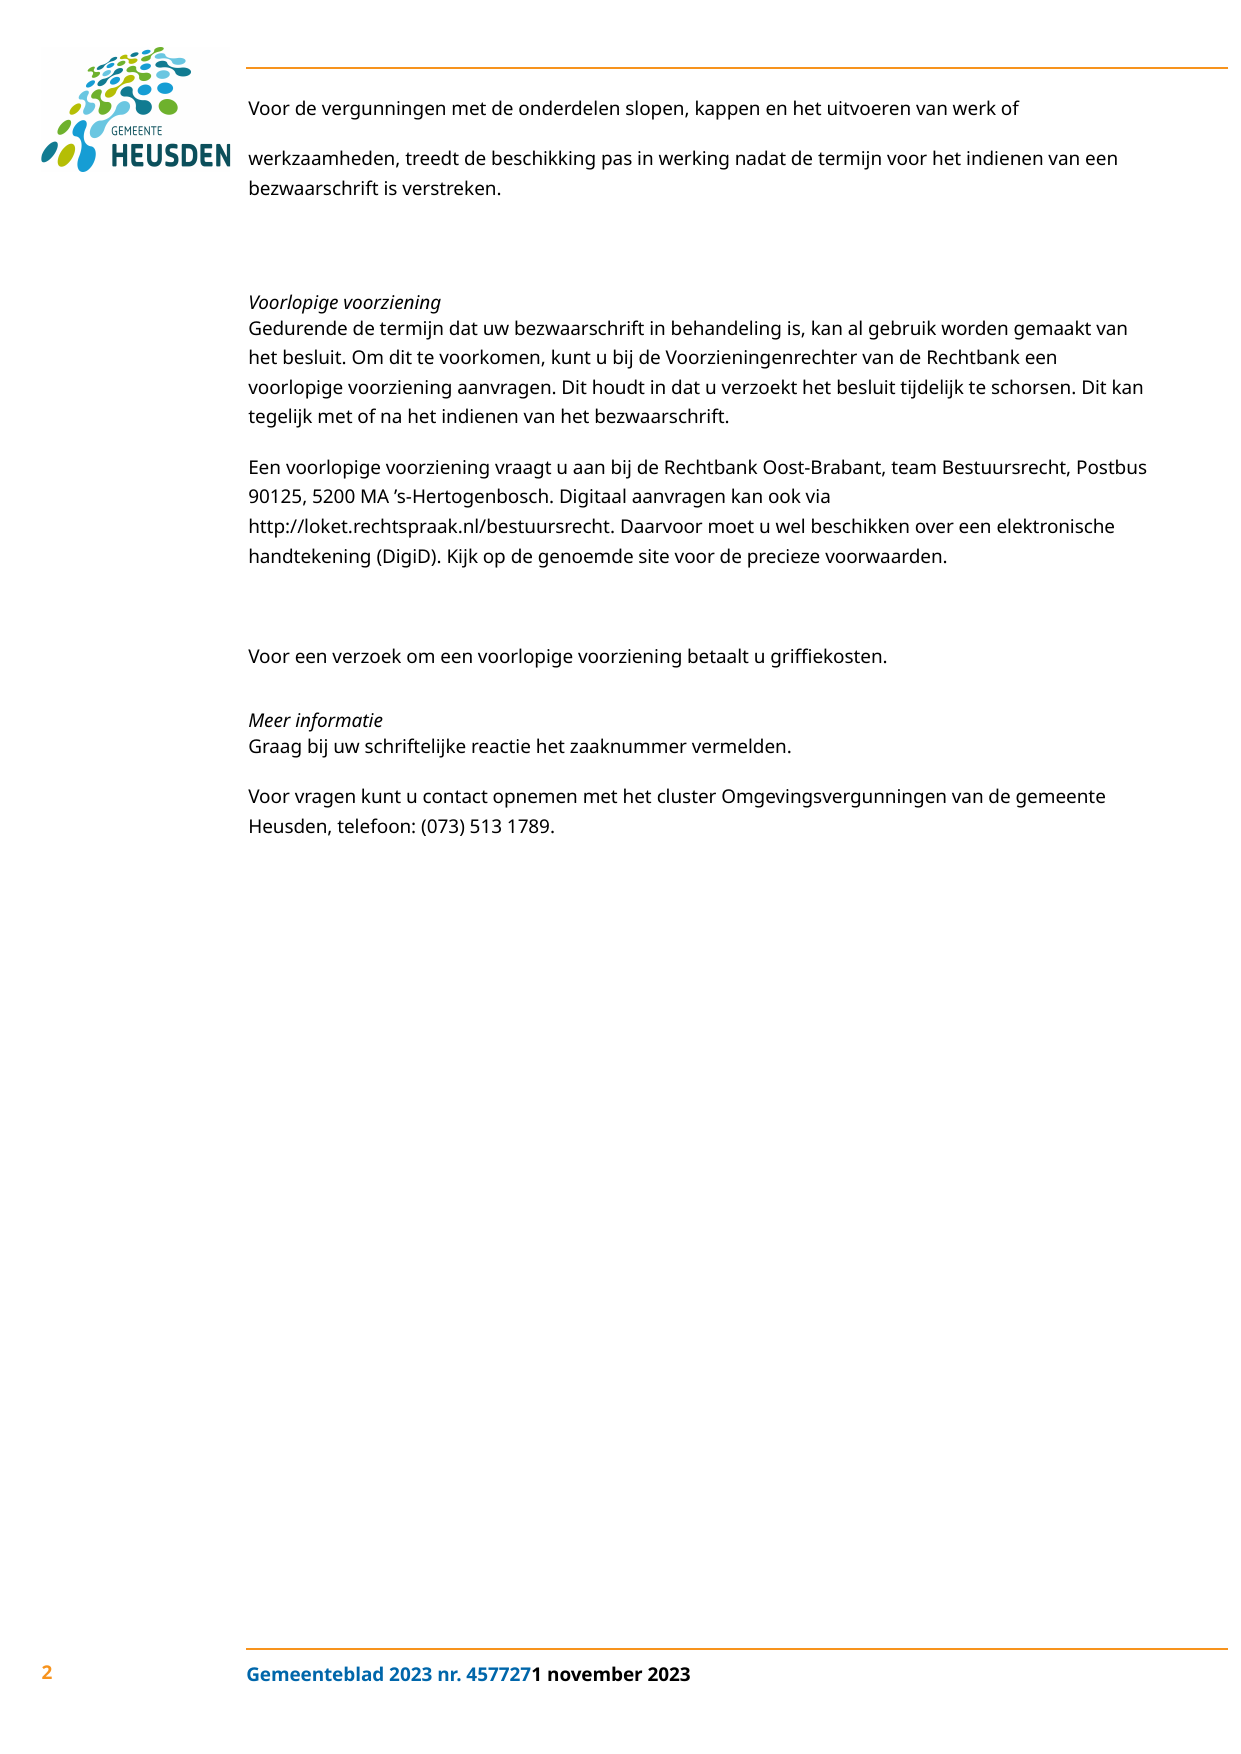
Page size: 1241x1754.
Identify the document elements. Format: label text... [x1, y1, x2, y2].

text Meer informatie [248, 708, 1152, 733]
text Voor de vergunningen met de onderdelen slopen, kappen en het uitvoeren van werk of [248, 95, 1152, 121]
text Graag bij uw schriftelijke reactie het zaaknummer vermelden. [248, 733, 1152, 759]
text Voor vragen kunt u contact opnemen met het cluster Omgevingsvergunningen van de gemeente Heusden, telefoon: (073) 513 1789. [248, 784, 1152, 839]
text Voor een verzoek om een voorlopige voorziening betaalt u griffiekosten. [248, 644, 1152, 669]
text Een voorlopige voorziening vraagt u aan bij de Rechtbank Oost-Brabant, team Bestuursrecht, Postbus 90125, 5200 MA ’s-Hertogenbosch. Digitaal aanvragen kan ook via http://loket.rechtspraak.nl/bestuursrecht. Daarvoor moet u wel beschikken over een elektronische handtekening (DigiD). Kijk op de genoemde site voor de precieze voorwaarden. [248, 454, 1152, 568]
text Gedurende de termijn dat uw bezwaarschrift in behandeling is, kan al gebruik worden gemaakt van het besluit. Om dit te voorkomen, kunt u bij de Voorzieningenrechter van de Rechtbank een voorlopige voorziening aanvragen. Dit houdt in dat u verzoekt het besluit tijdelijk te schorsen. Dit kan tegelijk met of na het indienen van het bezwaarschrift. [248, 315, 1152, 429]
text Voorlopige voorziening [248, 289, 1152, 315]
text werkzaamheden, treedt de beschikking pas in werking nadat de termijn voor het indienen van een bezwaarschrift is verstreken. [248, 145, 1152, 201]
picture [41, 47, 231, 172]
